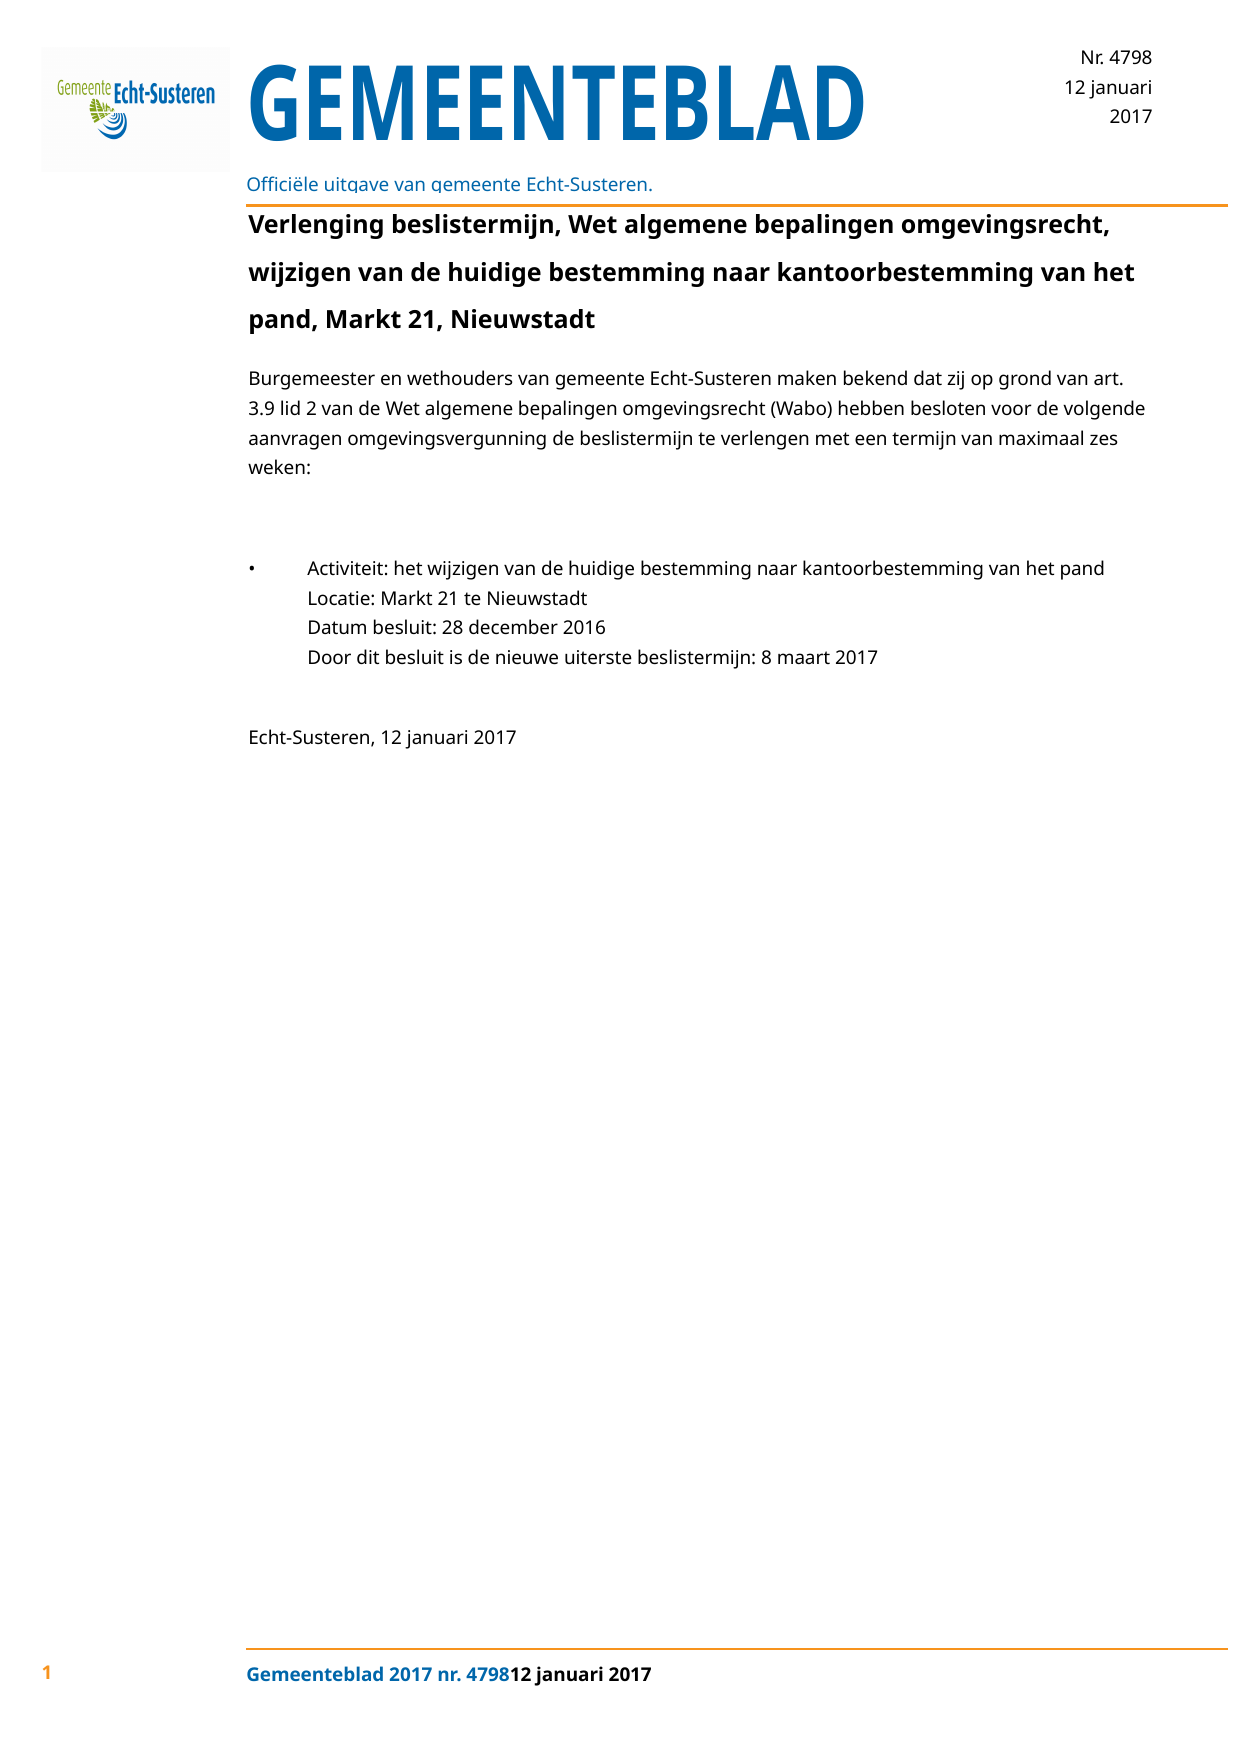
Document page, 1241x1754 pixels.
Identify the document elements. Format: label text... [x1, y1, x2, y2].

text Echt-Susteren, 12 januari 2017 [248, 724, 1152, 749]
list Door dit besluit is de nieuwe uiterste beslistermijn: 8 maart 2017 [248, 644, 1152, 669]
list Datum besluit: 28 december 2016 [248, 614, 1152, 640]
list Locatie: Markt 21 te Nieuwstadt [248, 585, 1152, 610]
text Burgemeester en wethouders van gemeente Echt-Susteren maken bekend dat zij op grond van art. 3.9 lid 2 van de Wet algemene bepalingen omgevingsrecht (Wabo) hebben besloten voor de volgende aanvragen omgevingsvergunning de beslistermijn te verlengen met een termijn van maximaal zes weken: [248, 366, 1152, 480]
list Activiteit: het wijzigen van de huidige bestemming naar kantoorbestemming van het pand [248, 555, 1152, 581]
picture [41, 47, 231, 172]
text Verlenging beslistermijn, Wet algemene bepalingen omgevingsrecht, wijzigen van de huidige bestemming naar kantoorbestemming van het pand, Markt 21, Nieuwstadt [248, 207, 1152, 336]
